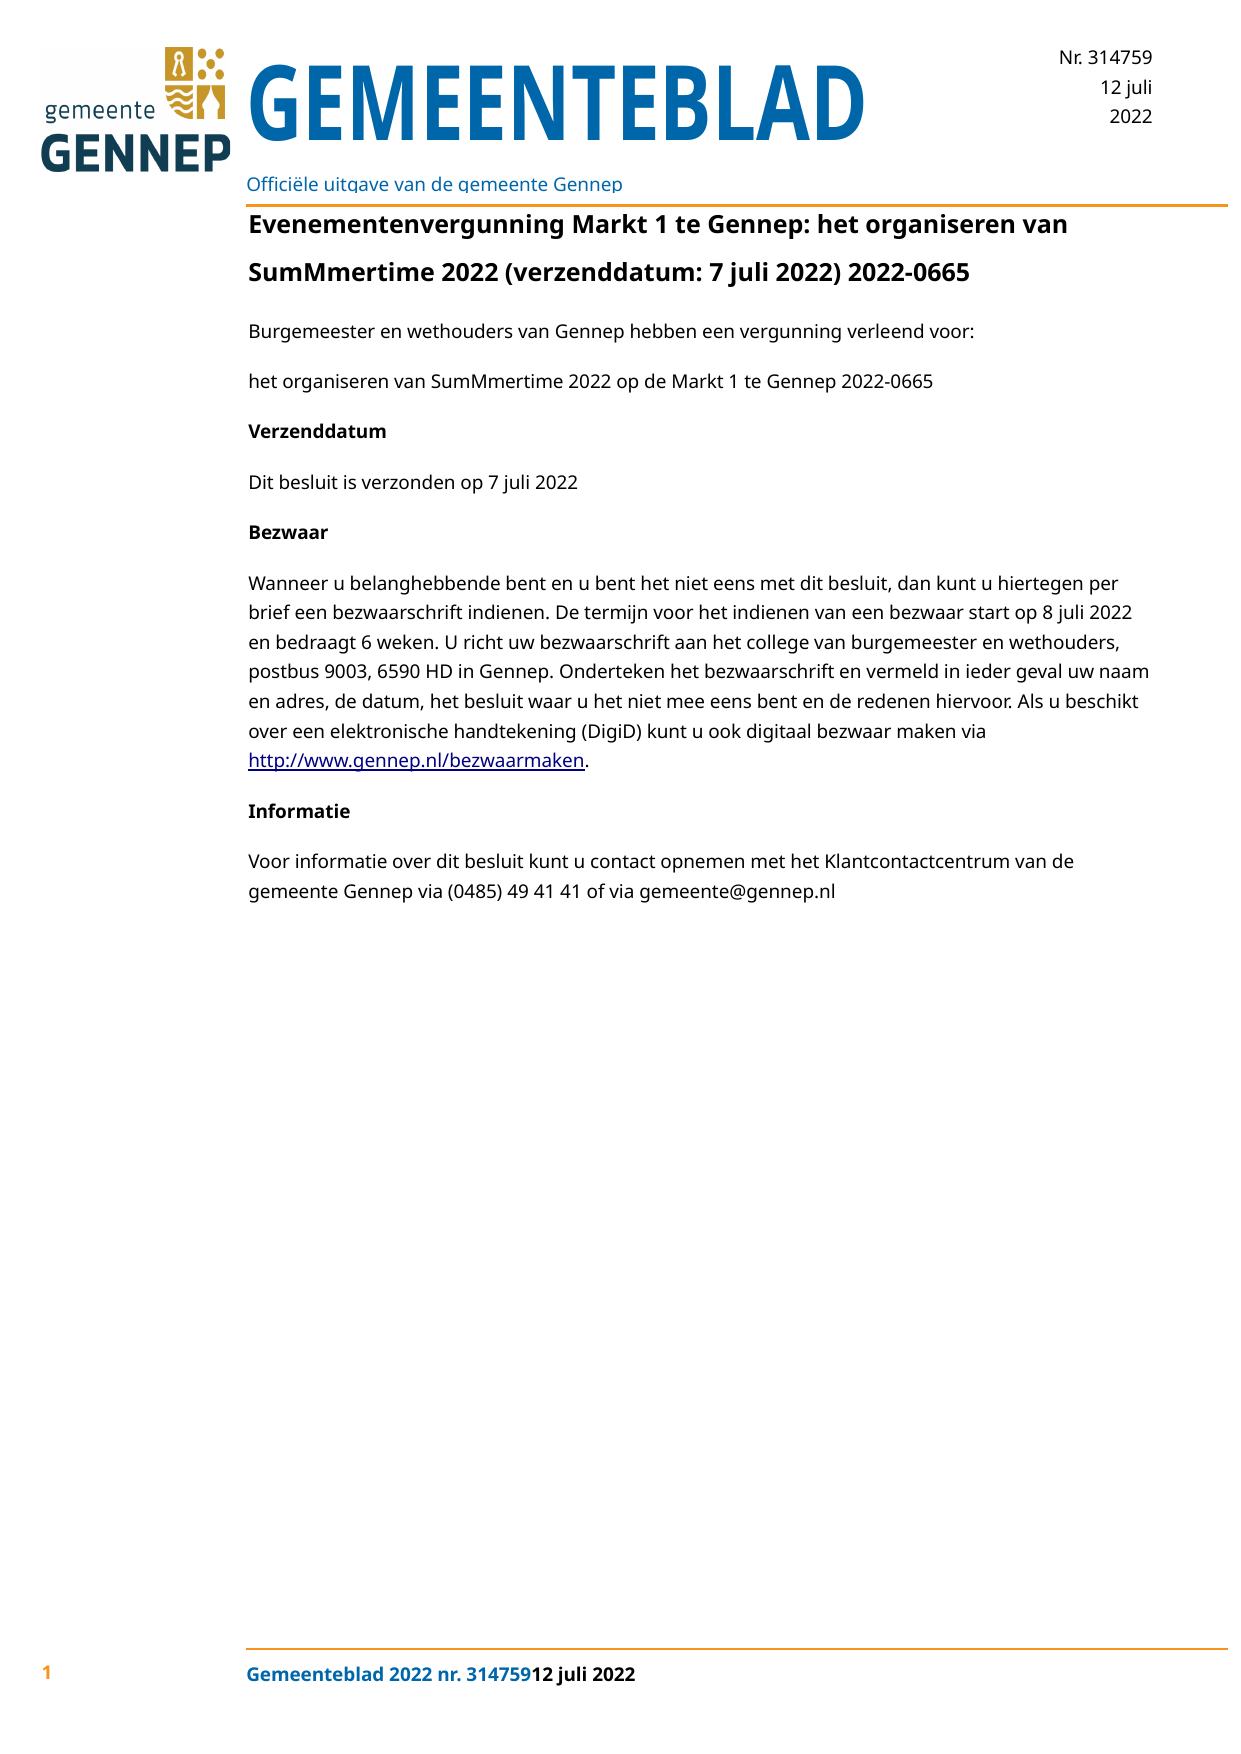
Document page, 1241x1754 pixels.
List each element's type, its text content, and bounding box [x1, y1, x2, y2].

text Informatie [248, 798, 1152, 824]
text Bezwaar [248, 519, 1152, 545]
text Wanneer u belanghebbende bent en u bent het niet eens met dit besluit, dan kunt u hiertegen per brief een bezwaarschrift indienen. De termijn voor het indienen van een bezwaar start op 8 juli 2022 en bedraagt 6 weken. U richt uw bezwaarschrift aan het college van burgemeester en wethouders, postbus 9003, 6590 HD in Gennep. Onderteken het bezwaarschrift en vermeld in ieder geval uw naam en adres, de datum, het besluit waar u het niet mee eens bent en de redenen hiervoor. Als u beschikt over een elektronische handtekening (DigiD) kunt u ook digitaal bezwaar maken via http://www.gennep.nl/bezwaarmaken. [248, 570, 1152, 773]
picture [41, 47, 231, 172]
text Dit besluit is verzonden op 7 juli 2022 [248, 469, 1152, 495]
text Burgemeester en wethouders van Gennep hebben een vergunning verleend voor: [248, 318, 1152, 344]
text Evenementenvergunning Markt 1 te Gennep: het organiseren van SumMmertime 2022 (verzenddatum: 7 juli 2022) 2022-0665 [248, 207, 1152, 288]
text Voor informatie over dit besluit kunt u contact opnemen met het Klantcontactcentrum van de gemeente Gennep via (0485) 49 41 41 of via gemeente@gennep.nl [248, 848, 1152, 904]
text Verzenddatum [248, 419, 1152, 444]
text het organiseren van SumMmertime 2022 op de Markt 1 te Gennep 2022-0665 [248, 368, 1152, 394]
